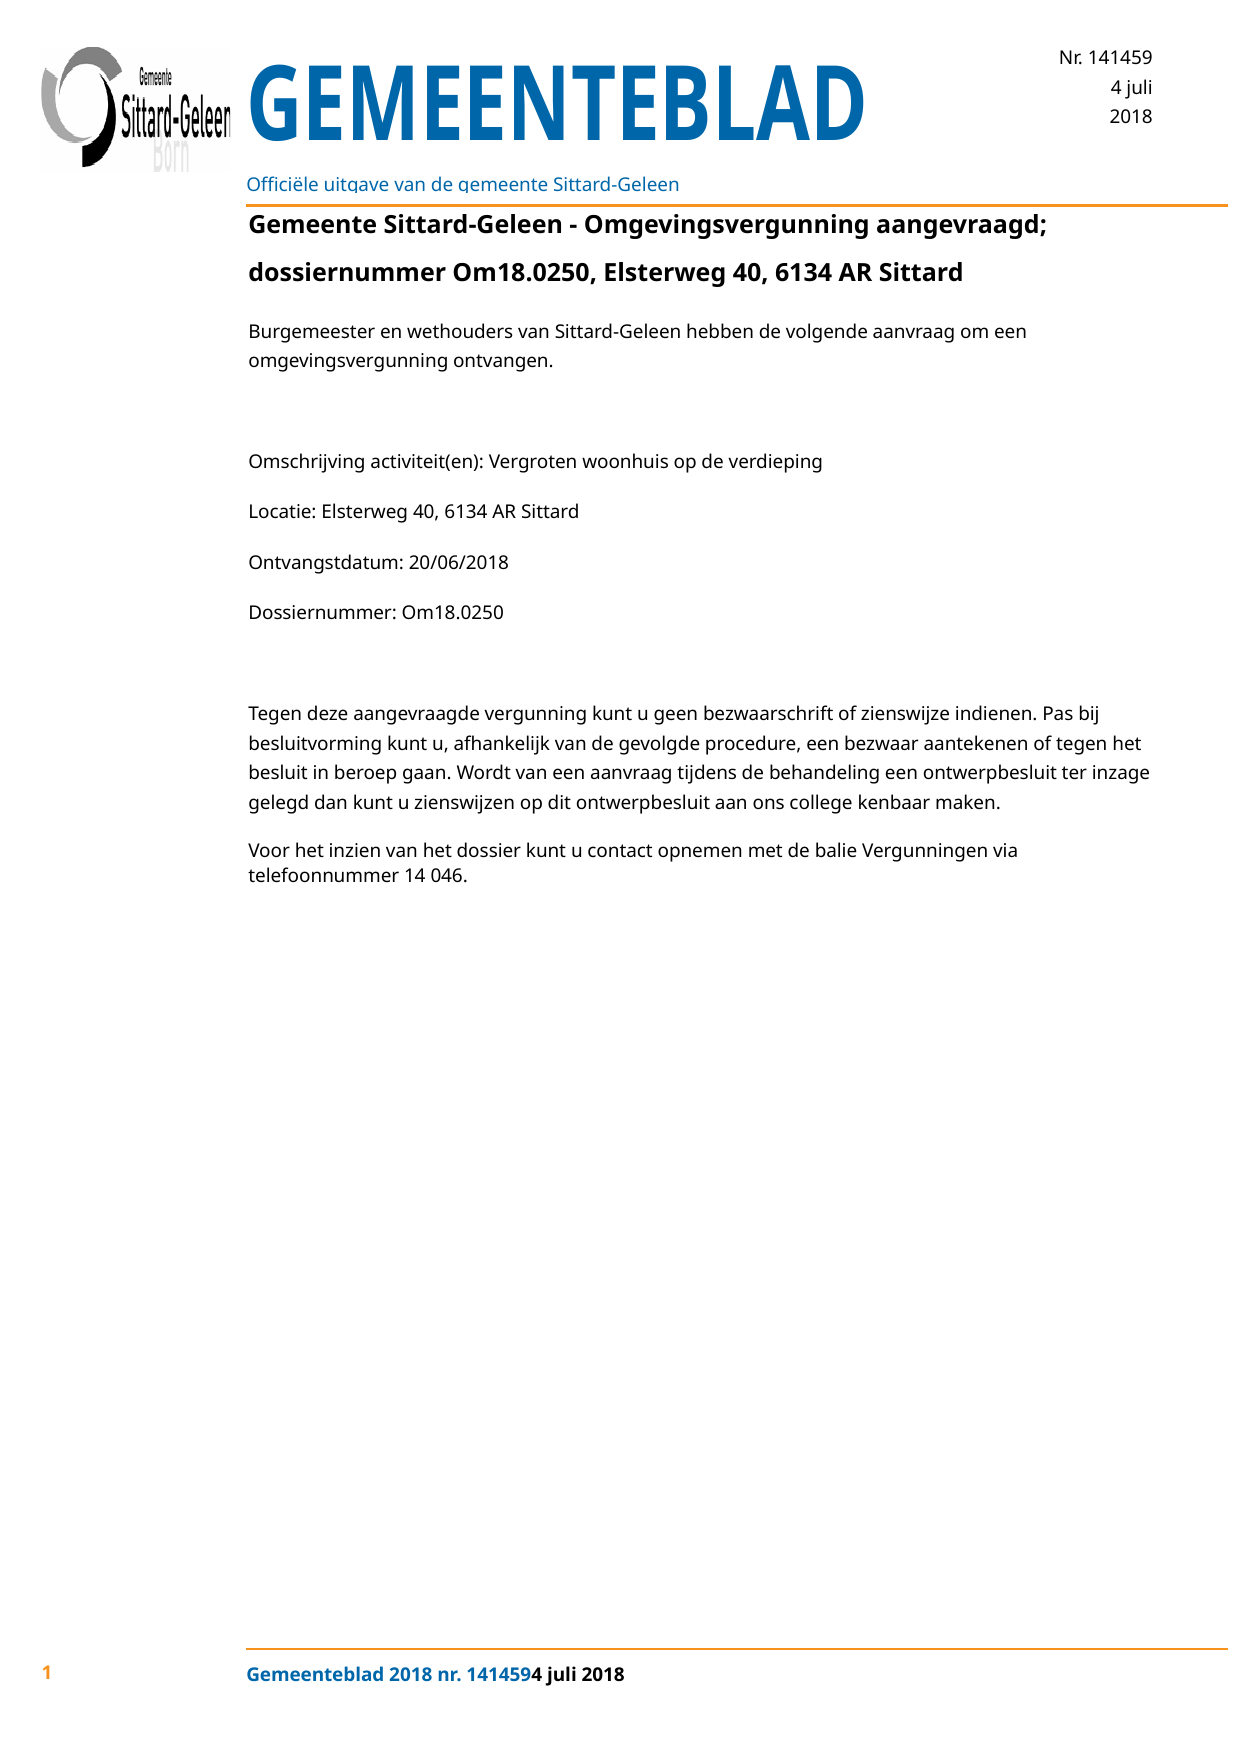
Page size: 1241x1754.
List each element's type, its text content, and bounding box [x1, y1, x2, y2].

text Ontvangstdatum: 20/06/2018 [248, 549, 1152, 575]
picture [41, 47, 231, 172]
text Gemeente Sittard-Geleen - Omgevingsvergunning aangevraagd; dossiernummer Om18.0250, Elsterweg 40, 6134 AR Sittard [248, 207, 1152, 288]
text Burgemeester en wethouders van Sittard-Geleen hebben de volgende aanvraag om een omgevingsvergunning ontvangen. [248, 318, 1152, 373]
text Voor het inzien van het dossier kunt u contact opnemen met de balie Vergunningen via telefoonnummer 14 046. [248, 837, 1152, 888]
text Omschrijving activiteit(en): Vergroten woonhuis op de verdieping [248, 448, 1152, 474]
text Dossiernummer: Om18.0250 [248, 599, 1152, 625]
text Tegen deze aangevraagde vergunning kunt u geen bezwaarschrift of zienswijze indienen. Pas bij besluitvorming kunt u, afhankelijk van de gevolgde procedure, een bezwaar aantekenen of tegen het besluit in beroep gaan. Wordt van een aanvraag tijdens de behandeling een ontwerpbesluit ter inzage gelegd dan kunt u zienswijzen op dit ontwerpbesluit aan ons college kenbaar maken. [248, 700, 1152, 815]
text Locatie: Elsterweg 40, 6134 AR Sittard [248, 499, 1152, 524]
